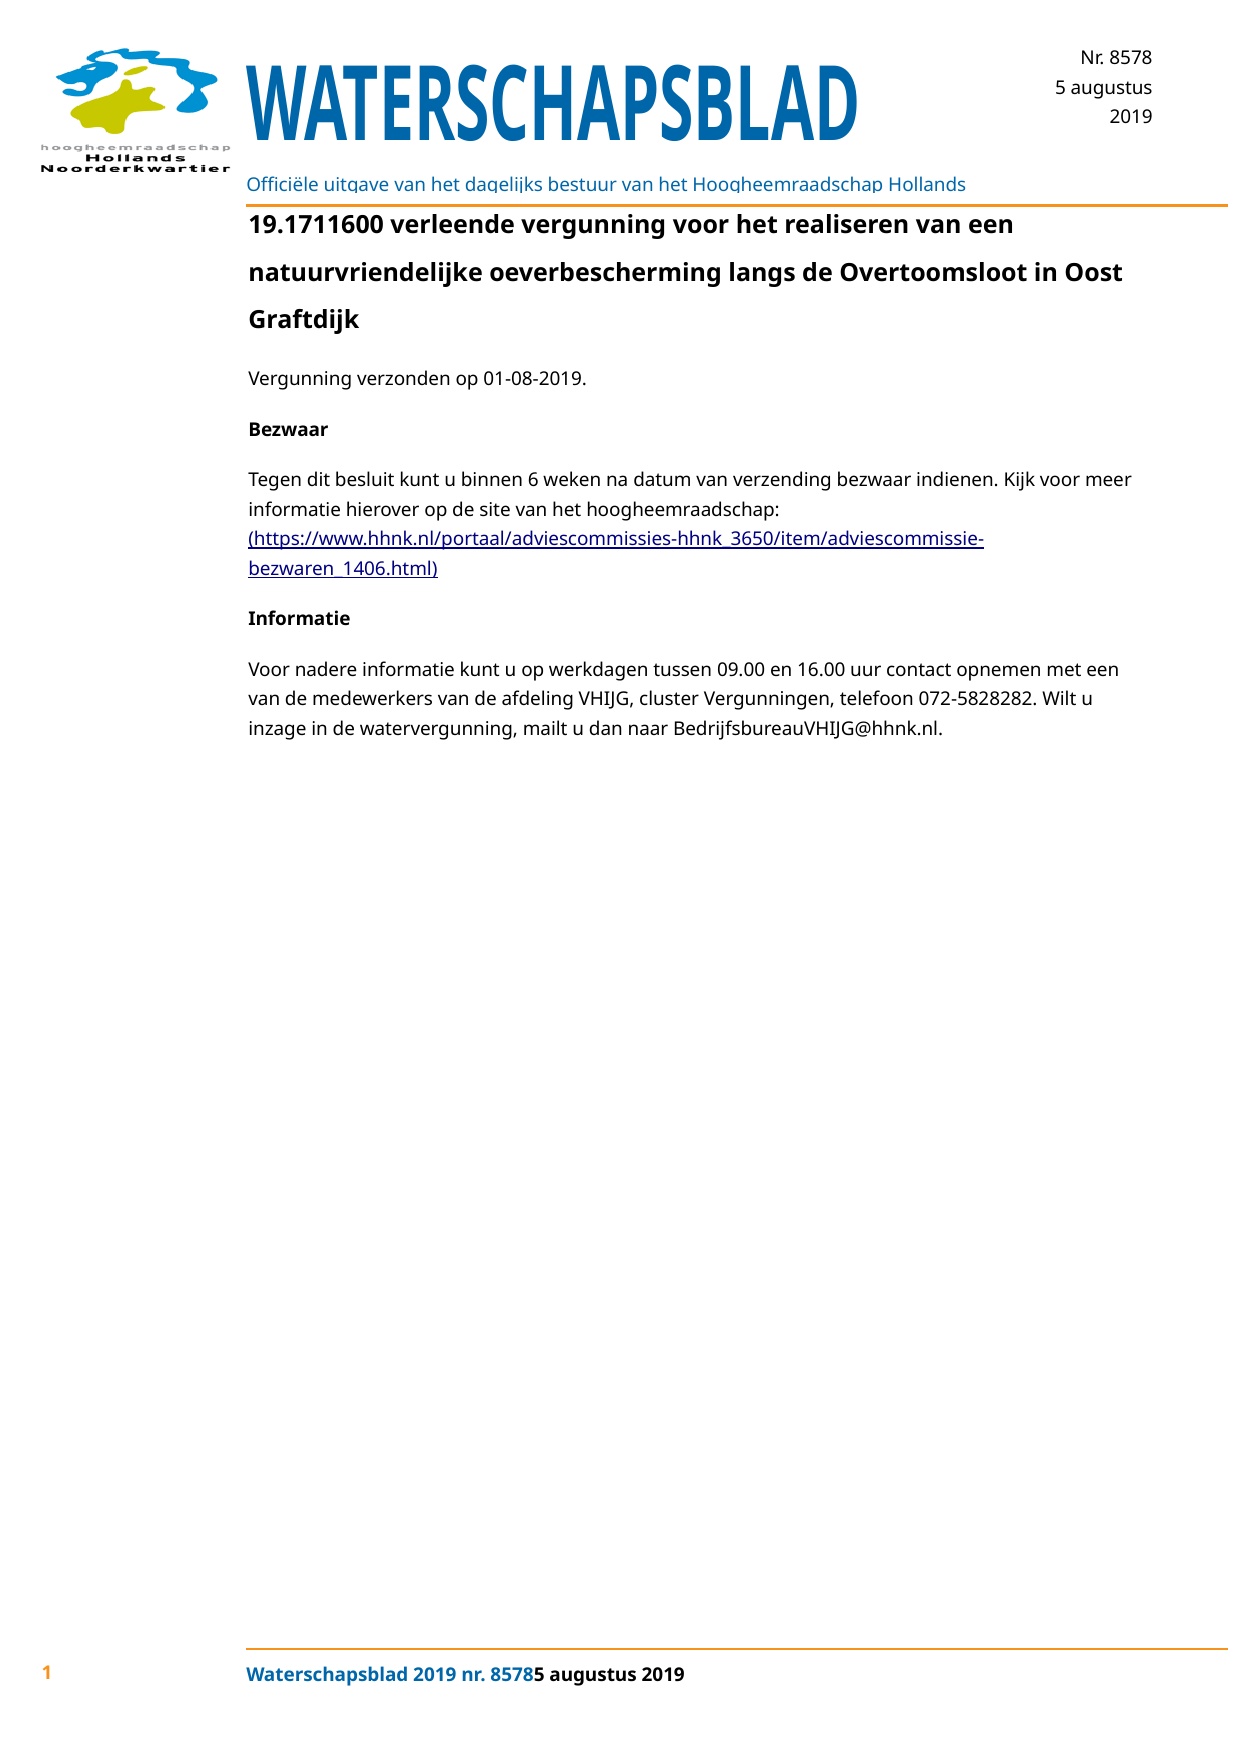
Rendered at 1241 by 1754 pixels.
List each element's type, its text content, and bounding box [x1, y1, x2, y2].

text Voor nadere informatie kunt u op werkdagen tussen 09.00 en 16.00 uur contact opnemen met een van de medewerkers van de afdeling VHIJG, cluster Vergunningen, telefoon 072-5828282. Wilt u inzage in de watervergunning, mailt u dan naar BedrijfsbureauVHIJG@hhnk.nl. [248, 656, 1152, 741]
text Bezwaar [248, 416, 1152, 442]
text Tegen dit besluit kunt u binnen 6 weken na datum van verzending bezwaar indienen. Kijk voor meer informatie hierover op de site van het hoogheemraadschap: (https://www.hhnk.nl/portaal/adviescommissies-hhnk_3650/item/adviescommissie-bezwaren_1406.html) [248, 466, 1152, 581]
picture [41, 47, 231, 172]
text Informatie [248, 606, 1152, 631]
text 19.1711600 verleende vergunning voor het realiseren van een natuurvriendelijke oeverbescherming langs de Overtoomsloot in Oost Graftdijk [248, 207, 1152, 336]
text Vergunning verzonden op 01-08-2019. [248, 366, 1152, 391]
